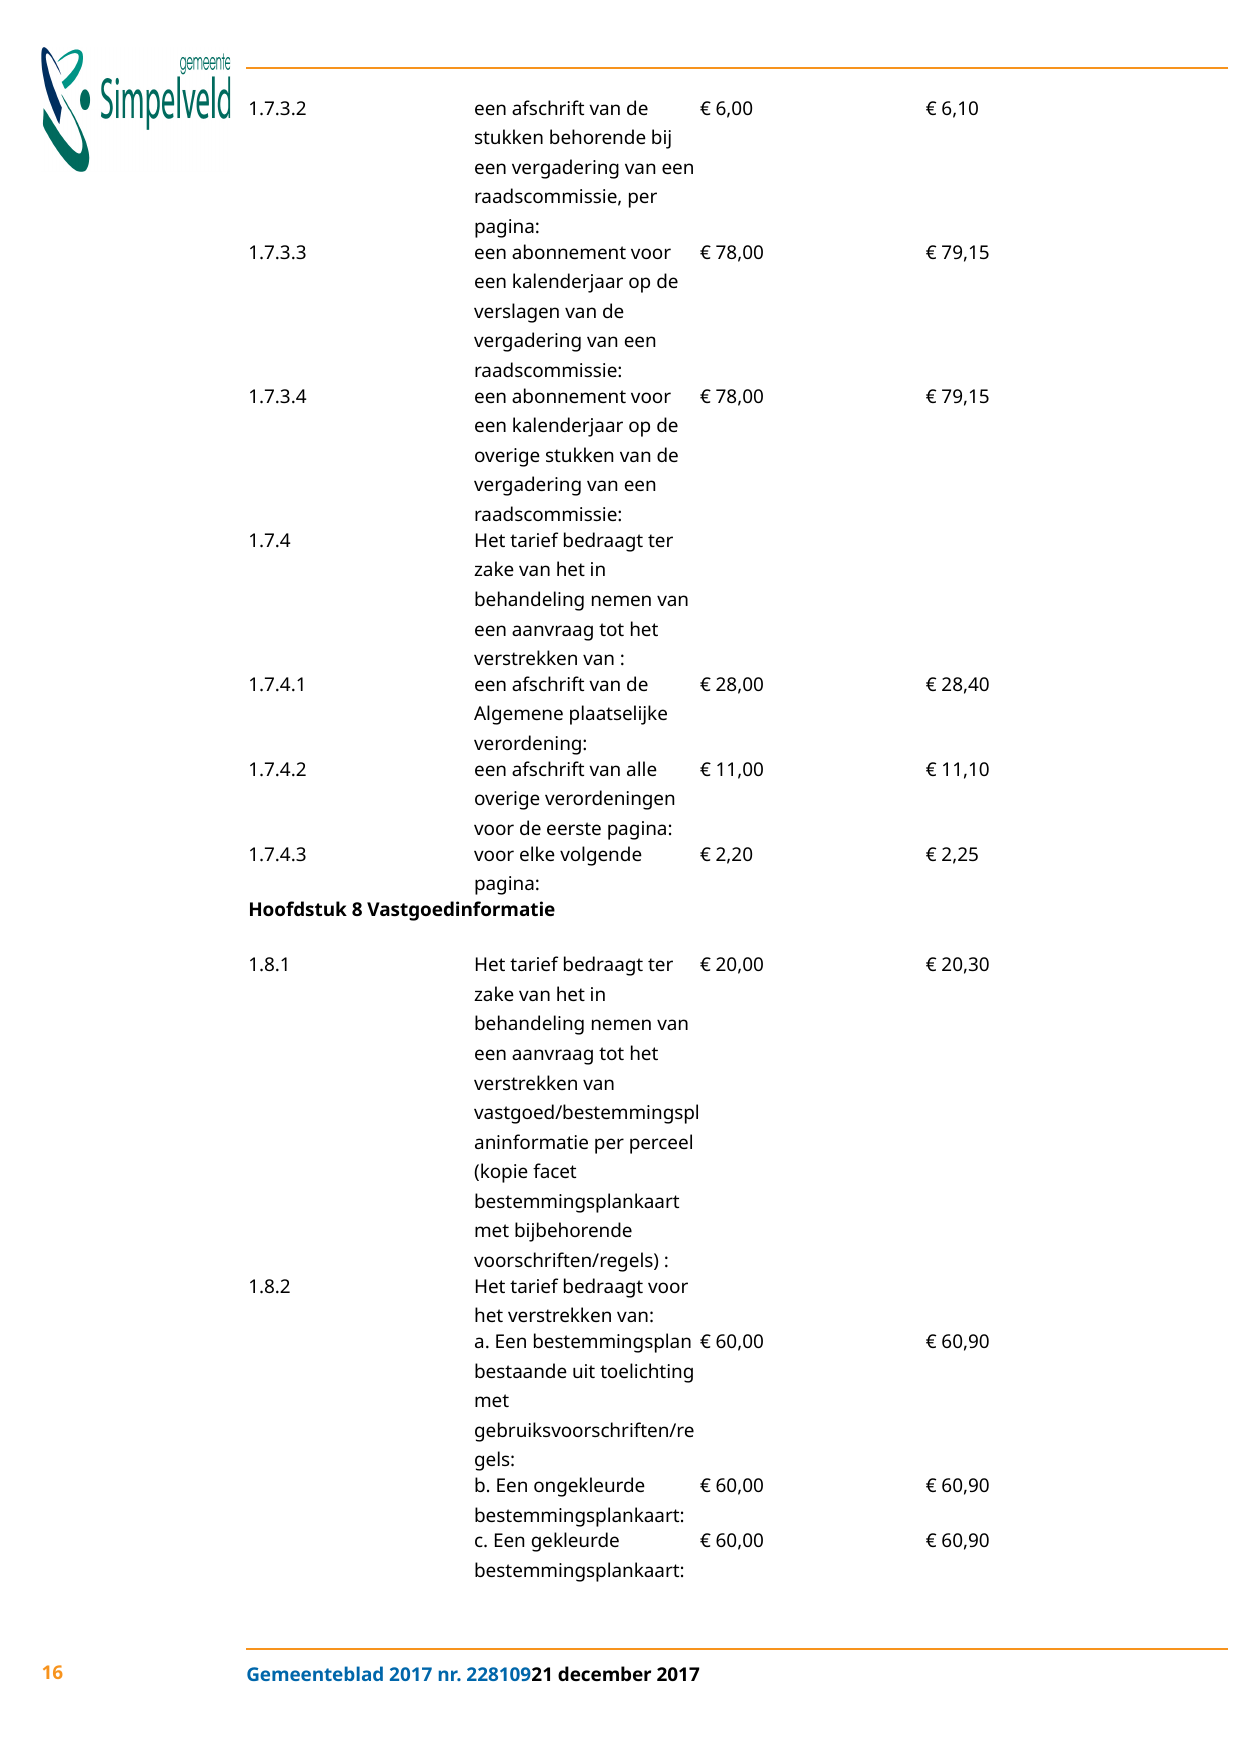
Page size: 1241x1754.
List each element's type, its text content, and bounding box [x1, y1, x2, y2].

table_cell b. Een ongekleurde bestemmingsplankaart: [474, 1473, 700, 1528]
table_cell € 60,90 [926, 1473, 1152, 1528]
table_cell 1.7.3.3 [248, 239, 474, 383]
table_cell Het tarief bedraagt ter zake van het in behandeling nemen van een aanvraag tot het verstrekken van vastgoed/bestemmingsplaninformatie per perceel (kopie facet bestemmingsplankaart met bijbehorende voorschriften/regels) : [474, 951, 700, 1273]
table_cell € 78,00 [700, 239, 926, 383]
table_cell voor elke volgende pagina: [474, 841, 700, 896]
table_cell [248, 1473, 474, 1528]
table_cell een afschrift van de stukken behorende bij een vergadering van een raadscommissie, per pagina: [474, 95, 700, 239]
table_cell een afschrift van alle overige verordeningen voor de eerste pagina: [474, 756, 700, 841]
table_cell € 60,00 [700, 1528, 926, 1583]
table_cell 1.7.4.1 [248, 671, 474, 756]
table_cell € 6,10 [926, 95, 1152, 239]
table_cell € 11,10 [926, 756, 1152, 841]
table_cell 1.8.1 [248, 951, 474, 1273]
table_cell € 6,00 [700, 95, 926, 239]
table_cell 1.7.4.3 [248, 841, 474, 896]
table_cell 1.7.4.2 [248, 756, 474, 841]
table_cell [926, 896, 1152, 951]
table_cell € 60,00 [700, 1328, 926, 1472]
table_cell € 78,00 [700, 383, 926, 527]
table_cell Hoofdstuk 8 Vastgoedinformatie [248, 896, 700, 951]
table_cell € 28,40 [926, 671, 1152, 756]
table_cell € 28,00 [700, 671, 926, 756]
table_cell a. Een bestemmingsplan bestaande uit toelichting met gebruiksvoorschriften/regels: [474, 1328, 700, 1472]
table_cell € 20,30 [926, 951, 1152, 1273]
table_cell een abonnement voor een kalenderjaar op de verslagen van de vergadering van een raadscommissie: [474, 239, 700, 383]
table_cell Het tarief bedraagt ter zake van het in behandeling nemen van een aanvraag tot het verstrekken van : [474, 527, 700, 671]
table_cell € 79,15 [926, 239, 1152, 383]
table_cell een afschrift van de Algemene plaatselijke verordening: [474, 671, 700, 756]
table_cell € 20,00 [700, 951, 926, 1273]
table_cell € 60,00 [700, 1473, 926, 1528]
table_cell € 2,25 [926, 841, 1152, 896]
table_cell Het tarief bedraagt voor het verstrekken van: [474, 1273, 700, 1328]
table_cell [700, 527, 926, 671]
table_cell [926, 1273, 1152, 1328]
table_cell 1.7.3.4 [248, 383, 474, 527]
table_cell [926, 527, 1152, 671]
table_cell € 60,90 [926, 1528, 1152, 1583]
picture [41, 47, 231, 172]
table_cell c. Een gekleurde bestemmingsplankaart: [474, 1528, 700, 1583]
table_cell € 11,00 [700, 756, 926, 841]
table_cell [700, 1273, 926, 1328]
table_cell [700, 896, 926, 951]
table_cell 1.7.3.2 [248, 95, 474, 239]
table_cell € 60,90 [926, 1328, 1152, 1472]
table_cell 1.8.2 [248, 1273, 474, 1328]
table_cell € 2,20 [700, 841, 926, 896]
table_cell [248, 1328, 474, 1472]
table_cell [248, 1528, 474, 1583]
table_cell € 79,15 [926, 383, 1152, 527]
table_cell een abonnement voor een kalenderjaar op de overige stukken van de vergadering van een raadscommissie: [474, 383, 700, 527]
table_cell 1.7.4 [248, 527, 474, 671]
